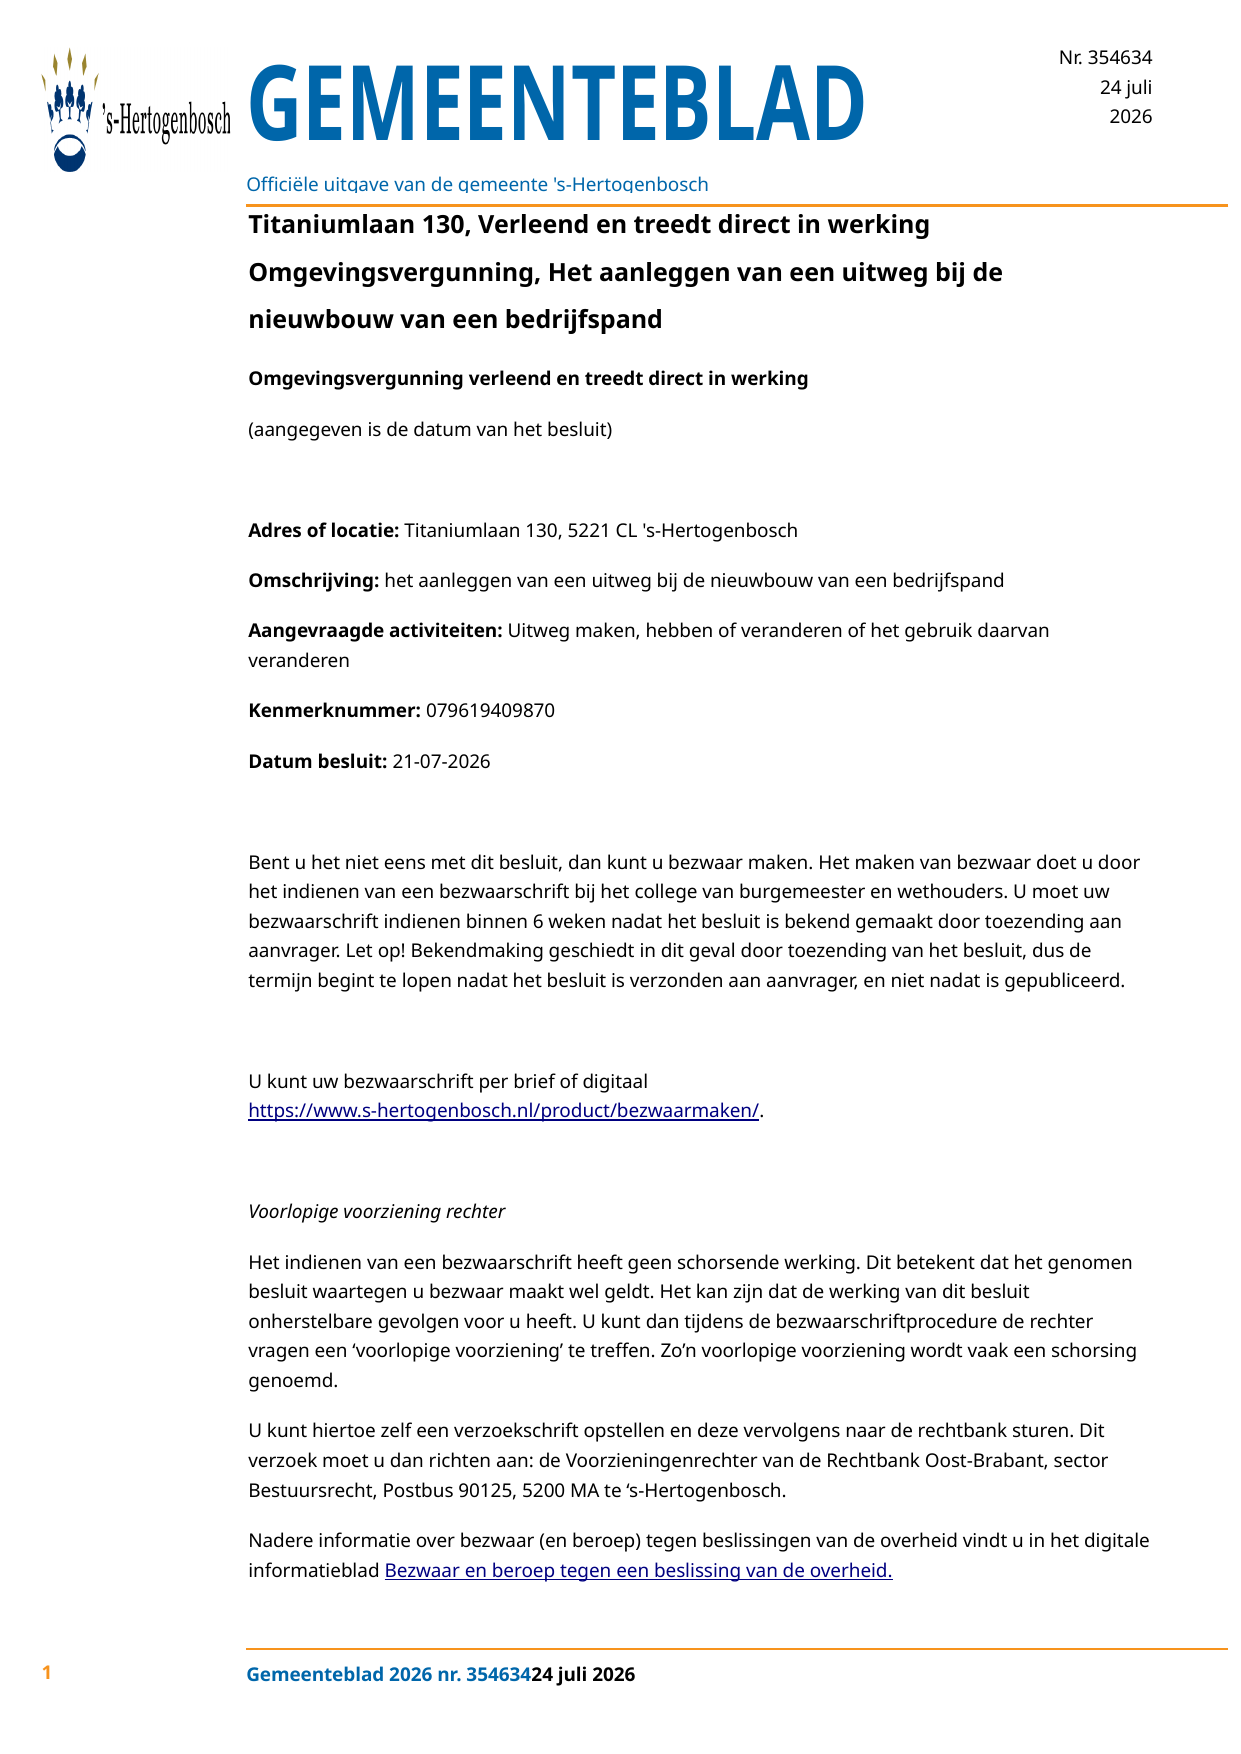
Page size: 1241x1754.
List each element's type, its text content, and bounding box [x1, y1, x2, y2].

text Adres of locatie: Titaniumlaan 130, 5221 CL 's-Hertogenbosch [248, 517, 1152, 542]
picture [41, 47, 231, 172]
text Aangevraagde activiteiten: Uitweg maken, hebben of veranderen of het gebruik daarvan veranderen [248, 618, 1152, 673]
text Nadere informatie over bezwaar (en beroep) tegen beslissingen van de overheid vindt u in het digitale informatieblad Bezwaar en beroep tegen een beslissing van de overheid. [248, 1527, 1152, 1582]
text Het indienen van een bezwaarschrift heeft geen schorsende werking. Dit betekent dat het genomen besluit waartegen u bezwaar maakt wel geldt. Het kan zijn dat de werking van dit besluit onherstelbare gevolgen voor u heeft. U kunt dan tijdens de bezwaarschriftprocedure de rechter vragen een ‘voorlopige voorziening’ te treffen. Zo’n voorlopige voorziening wordt vaak een schorsing genoemd. [248, 1249, 1152, 1393]
text Voorlopige voorziening rechter [248, 1198, 1152, 1224]
text Kenmerknummer: 079619409870 [248, 698, 1152, 723]
text Bent u het niet eens met dit besluit, dan kunt u bezwaar maken. Het maken van bezwaar doet u door het indienen van een bezwaarschrift bij het college van burgemeester en wethouders. U moet uw bezwaarschrift indienen binnen 6 weken nadat het besluit is bekend gemaakt door toezending aan aanvrager. Let op! Bekendmaking geschiedt in dit geval door toezending van het besluit, dus de termijn begint te lopen nadat het besluit is verzonden aan aanvrager, en niet nadat is gepubliceerd. [248, 849, 1152, 993]
text U kunt uw bezwaarschrift per brief of digitaal https://www.s-hertogenbosch.nl/product/bezwaarmaken/. [248, 1068, 1152, 1123]
text Omschrijving: het aanleggen van een uitweg bij de nieuwbouw van een bedrijfspand [248, 567, 1152, 593]
text Titaniumlaan 130, Verleend en treedt direct in werking Omgevingsvergunning, Het aanleggen van een uitweg bij de nieuwbouw van een bedrijfspand [248, 207, 1152, 336]
text Omgevingsvergunning verleend en treedt direct in werking [248, 366, 1152, 391]
text U kunt hiertoe zelf een verzoekschrift opstellen en deze vervolgens naar de rechtbank sturen. Dit verzoek moet u dan richten aan: de Voorzieningenrechter van de Rechtbank Oost-Brabant, sector Bestuursrecht, Postbus 90125, 5200 MA te ‘s-Hertogenbosch. [248, 1418, 1152, 1502]
text Datum besluit: 21-07-2026 [248, 748, 1152, 774]
text (aangegeven is de datum van het besluit) [248, 416, 1152, 442]
